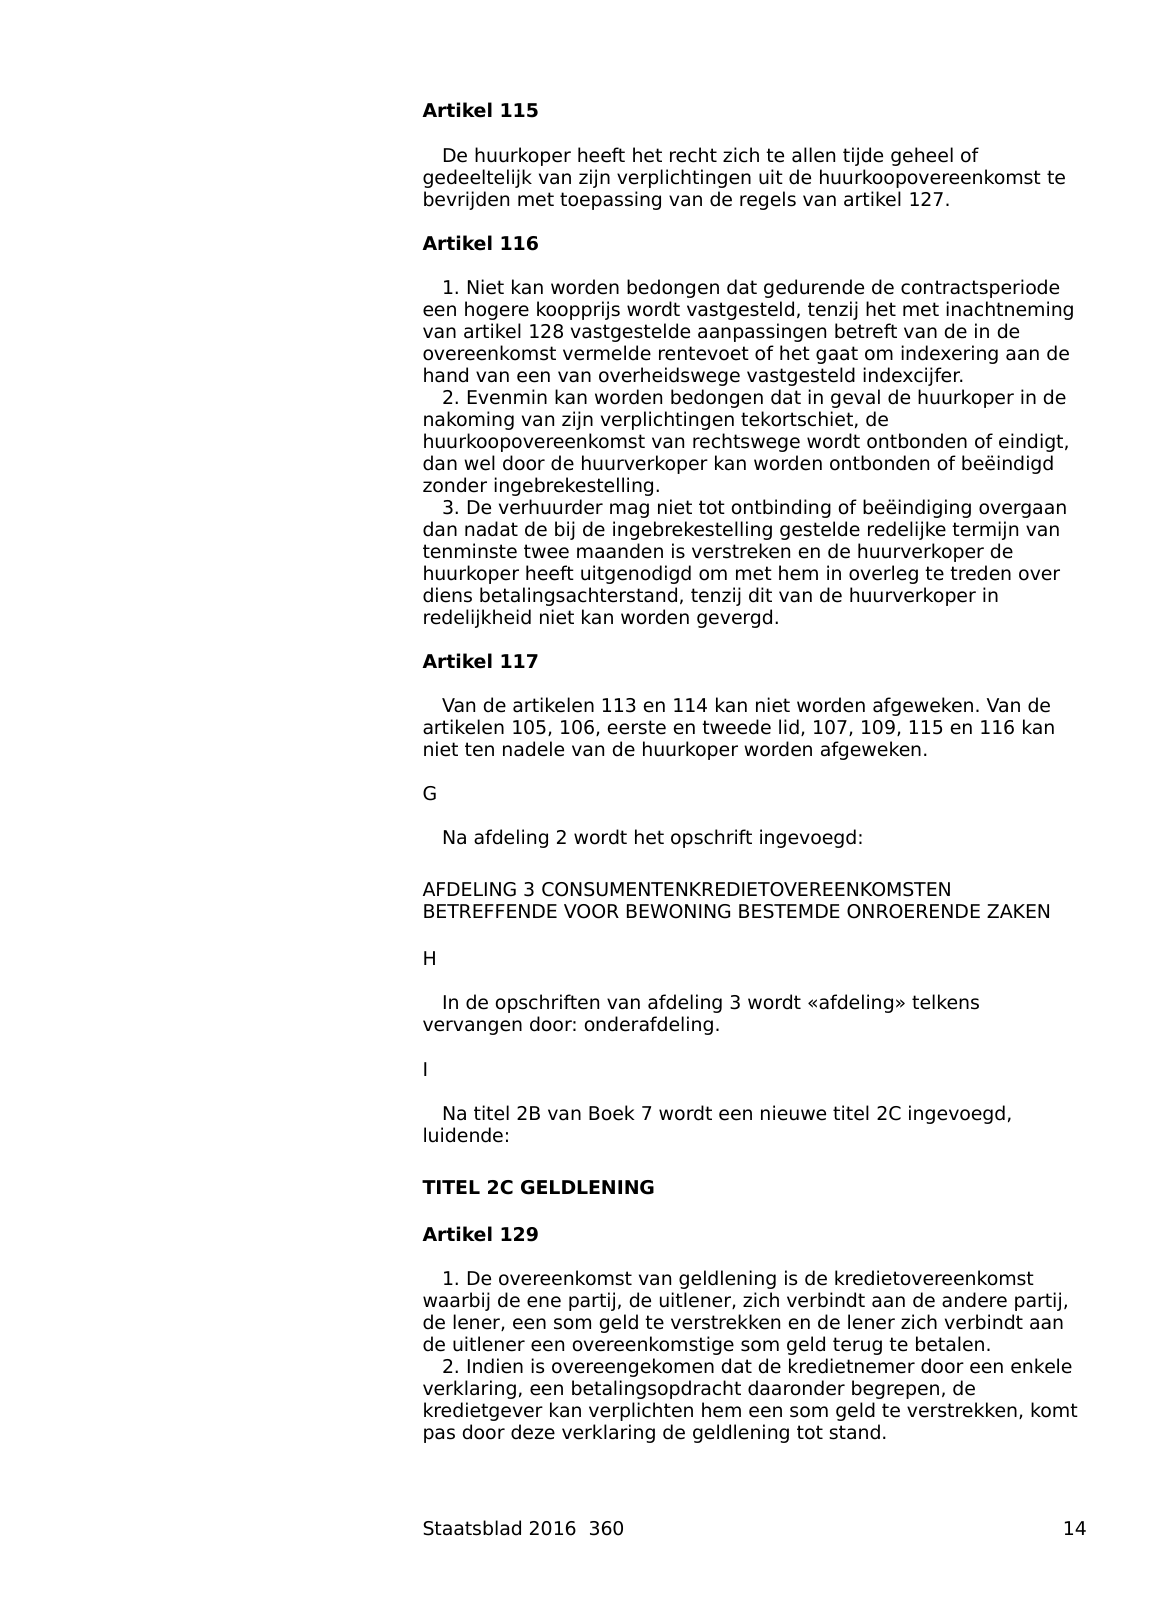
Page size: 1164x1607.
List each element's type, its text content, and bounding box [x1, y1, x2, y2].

text 3. De verhuurder mag niet tot ontbinding of beëindiging overgaan dan nadat de bij de ingebrekestelling gestelde redelijke termijn van tenminste twee maanden is verstreken en de huurverkoper de huurkoper heeft uitgenodigd om met hem in overleg te treden over diens betalingsachterstand, tenzij dit van de huurverkoper in redelijkheid niet kan worden gevergd. [422, 497, 1087, 628]
subtitle Artikel 116 [422, 233, 1087, 255]
text H [422, 948, 1087, 970]
text Na titel 2B van Boek 7 wordt een nieuwe titel 2C ingevoegd, luidende: [422, 1103, 1087, 1147]
text 2. Evenmin kan worden bedongen dat in geval de huurkoper in de nakoming van zijn verplichtingen tekortschiet, de huurkoopovereenkomst van rechtswege wordt ontbonden of eindigt, dan wel door de huurverkoper kan worden ontbonden of beëindigd zonder ingebrekestelling. [422, 387, 1087, 497]
text Na afdeling 2 wordt het opschrift ingevoegd: [422, 827, 1087, 849]
text I [422, 1058, 1087, 1080]
subtitle Artikel 117 [422, 651, 1087, 673]
text Van de artikelen 113 en 114 kan niet worden afgeweken. Van de artikelen 105, 106, eerste en tweede lid, 107, 109, 115 en 116 kan niet ten nadele van de huurkoper worden afgeweken. [422, 695, 1087, 761]
subtitle Artikel 115 [422, 100, 1087, 122]
text G [422, 783, 1087, 805]
text 1. De overeenkomst van geldlening is de kredietovereenkomst waarbij de ene partij, de uitlener, zich verbindt aan de andere partij, de lener, een som geld te verstrekken en de lener zich verbindt aan de uitlener een overeenkomstige som geld terug te betalen. [422, 1268, 1087, 1356]
subtitle Artikel 129 [422, 1223, 1087, 1246]
text In de opschriften van afdeling 3 wordt «afdeling» telkens vervangen door: onderafdeling. [422, 992, 1087, 1036]
subtitle AFDELING 3 CONSUMENTENKREDIETOVEREENKOMSTEN BETREFFENDE VOOR BEWONING BESTEMDE ONROERENDE ZAKEN [422, 879, 1087, 923]
text 2. Indien is overeengekomen dat de kredietnemer door een enkele verklaring, een betalingsopdracht daaronder begrepen, de kredietgever kan verplichten hem een som geld te verstrekken, komt pas door deze verklaring de geldlening tot stand. [422, 1356, 1087, 1443]
text De huurkoper heeft het recht zich te allen tijde geheel of gedeeltelijk van zijn verplichtingen uit de huurkoopovereenkomst te bevrijden met toepassing van de regels van artikel 127. [422, 144, 1087, 211]
subtitle TITEL 2C GELDLENING [422, 1177, 1087, 1198]
text 1. Niet kan worden bedongen dat gedurende de contractsperiode een hogere koopprijs wordt vastgesteld, tenzij het met inachtneming van artikel 128 vastgestelde aanpassingen betreft van de in de overeenkomst vermelde rentevoet of het gaat om indexering aan de hand van een van overheidswege vastgesteld indexcijfer. [422, 277, 1087, 387]
